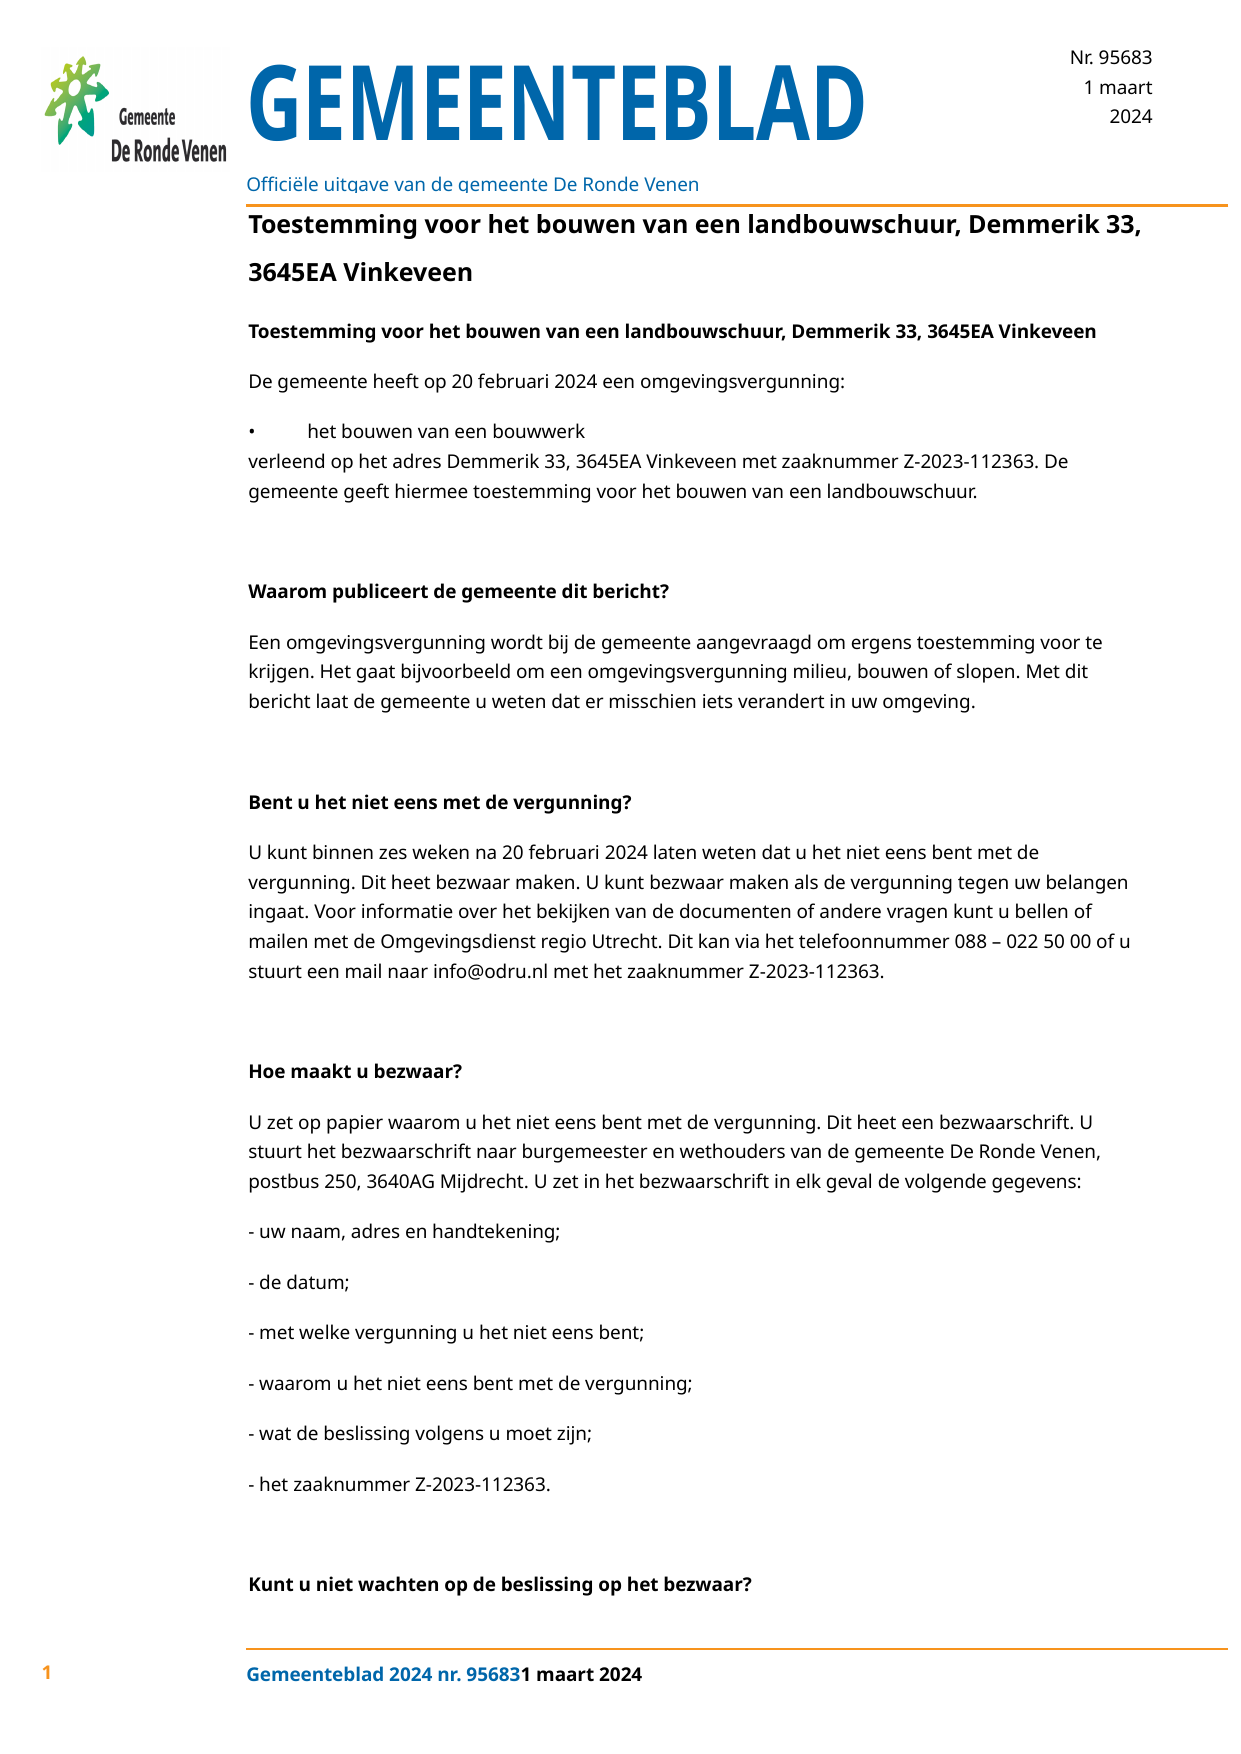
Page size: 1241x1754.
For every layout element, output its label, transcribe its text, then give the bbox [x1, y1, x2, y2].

text - waarom u het niet eens bent met de vergunning; [248, 1370, 1152, 1396]
picture [41, 47, 231, 172]
text - het zaaknummer Z-2023-112363. [248, 1471, 1152, 1497]
text - wat de beslissing volgens u moet zijn; [248, 1420, 1152, 1446]
text verleend op het adres Demmerik 33, 3645EA Vinkeveen met zaaknummer Z-2023-112363. De gemeente geeft hiermee toestemming voor het bouwen van een landbouwschuur. [248, 448, 1152, 504]
text Kunt u niet wachten op de beslissing op het bezwaar? [248, 1572, 1152, 1597]
text Hoe maakt u bezwaar? [248, 1059, 1152, 1084]
text U kunt binnen zes weken na 20 februari 2024 laten weten dat u het niet eens bent met de vergunning. Dit heet bezwaar maken. U kunt bezwaar maken als de vergunning tegen uw belangen ingaat. Voor informatie over het bekijken van de documenten of andere vragen kunt u bellen of mailen met de Omgevingsdienst regio Utrecht. Dit kan via het telefoonnummer 088 – 022 50 00 of u stuurt een mail naar info@odru.nl met het zaaknummer Z-2023-112363. [248, 839, 1152, 984]
text De gemeente heeft op 20 februari 2024 een omgevingsvergunning: [248, 368, 1152, 394]
text - de datum; [248, 1269, 1152, 1295]
text U zet op papier waarom u het niet eens bent met de vergunning. Dit heet een bezwaarschrift. U stuurt het bezwaarschrift naar burgemeester en wethouders van de gemeente De Ronde Venen, postbus 250, 3640AG Mijdrecht. U zet in het bezwaarschrift in elk geval de volgende gegevens: [248, 1109, 1152, 1194]
text Toestemming voor het bouwen van een landbouwschuur, Demmerik 33, 3645EA Vinkeveen [248, 207, 1152, 288]
text - uw naam, adres en handtekening; [248, 1219, 1152, 1244]
text Een omgevingsvergunning wordt bij de gemeente aangevraagd om ergens toestemming voor te krijgen. Het gaat bijvoorbeeld om een omgevingsvergunning milieu, bouwen of slopen. Met dit bericht laat de gemeente u weten dat er misschien iets verandert in uw omgeving. [248, 629, 1152, 714]
text - met welke vergunning u het niet eens bent; [248, 1319, 1152, 1345]
text Waarom publiceert de gemeente dit bericht? [248, 579, 1152, 604]
text Toestemming voor het bouwen van een landbouwschuur, Demmerik 33, 3645EA Vinkeveen [248, 318, 1152, 344]
text Bent u het niet eens met de vergunning? [248, 789, 1152, 815]
list het bouwen van een bouwwerk [248, 419, 1152, 444]
